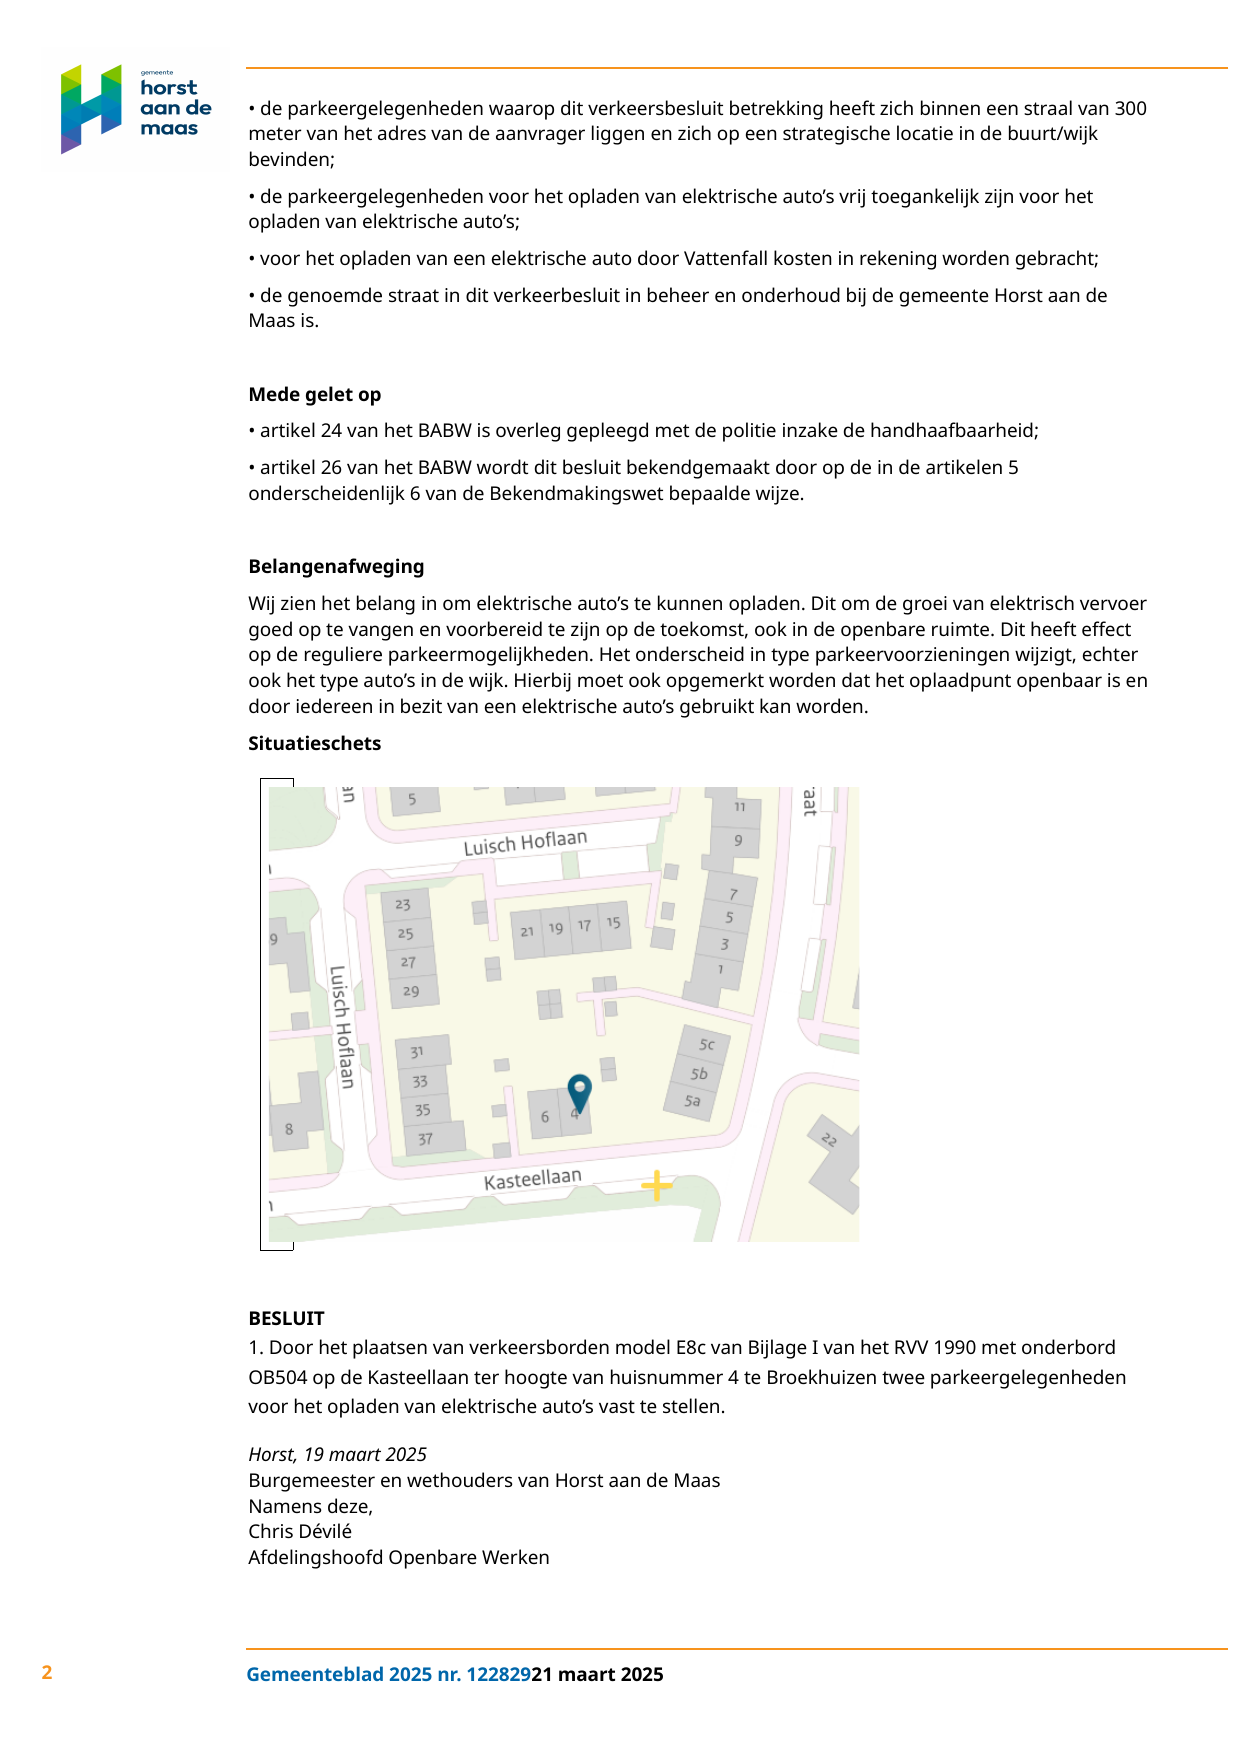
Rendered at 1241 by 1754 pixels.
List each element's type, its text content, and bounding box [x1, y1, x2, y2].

text Chris Dévilé [248, 1518, 1152, 1544]
text Horst, 19 maart 2025 [248, 1441, 1152, 1467]
text Afdelingshoofd Openbare Werken [248, 1544, 1152, 1570]
text • de parkeergelegenheden waarop dit verkeersbesluit betrekking heeft zich binnen een straal van 300 meter van het adres van de aanvrager liggen en zich op een strategische locatie in de buurt/wijk bevinden; [248, 95, 1152, 172]
text • voor het opladen van een elektrische auto door Vattenfall kosten in rekening worden gebracht; [248, 245, 1152, 271]
text 1. Door het plaatsen van verkeersborden model E8c van Bijlage I van het RVV 1990 met onderbord OB504 op de Kasteellaan ter hoogte van huisnummer 4 te Broekhuizen twee parkeergelegenheden voor het opladen van elektrische auto’s vast te stellen. [248, 1334, 1152, 1419]
text BESLUIT [248, 1305, 1152, 1331]
text • artikel 24 van het BABW is overleg gepleegd met de politie inzake de handhaafbaarheid; [248, 418, 1152, 443]
text Burgemeester en wethouders van Horst aan de Maas [248, 1467, 1152, 1493]
text Situatieschets [248, 730, 1152, 755]
text Belangenafweging [248, 553, 1152, 579]
text Wij zien het belang in om elektrische auto’s te kunnen opladen. Dit om de groei van elektrisch vervoer goed op te vangen en voorbereid te zijn op de toekomst, ook in de openbare ruimte. Dit heeft effect op de reguliere parkeermogelijkheden. Het onderscheid in type parkeervoorzieningen wijzigt, echter ook het type auto’s in de wijk. Hierbij moet ook opgemerkt worden dat het oplaadpunt openbaar is en door iedereen in bezit van een elektrische auto’s gebruikt kan worden. [248, 590, 1152, 719]
picture [41, 47, 231, 172]
text Mede gelet op [248, 381, 1152, 407]
text • de parkeergelegenheden voor het opladen van elektrische auto’s vrij toegankelijk zijn voor het opladen van elektrische auto’s; [248, 183, 1152, 234]
text Namens deze, [248, 1493, 1152, 1518]
text • de genoemde straat in dit verkeerbesluit in beheer en onderhoud bij de gemeente Horst aan de Maas is. [248, 282, 1152, 333]
text • artikel 26 van het BABW wordt dit besluit bekendgemaakt door op de in de artikelen 5 onderscheidenlijk 6 van de Bekendmakingswet bepaalde wijze. [248, 454, 1152, 506]
picture [268, 787, 860, 1242]
